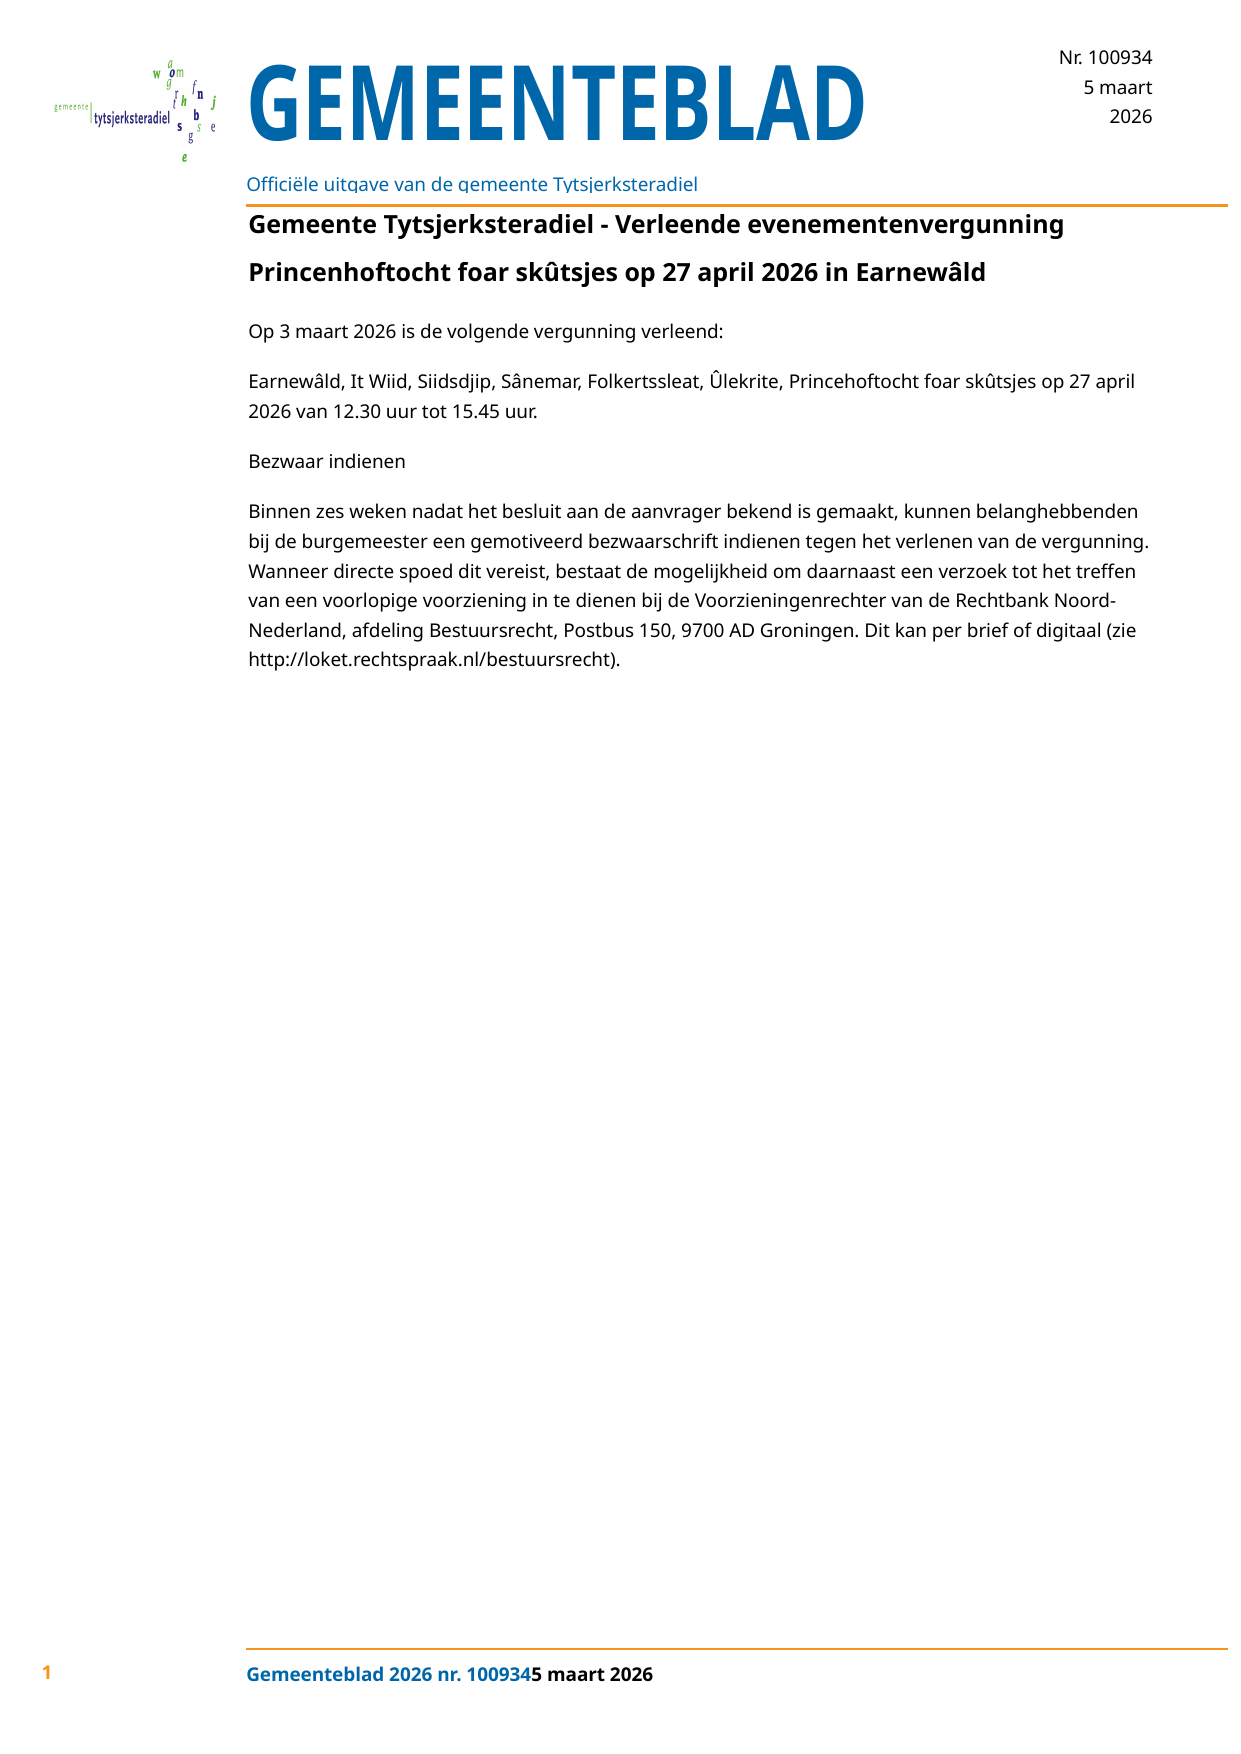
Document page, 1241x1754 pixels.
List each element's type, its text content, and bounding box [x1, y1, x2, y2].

text Binnen zes weken nadat het besluit aan de aanvrager bekend is gemaakt, kunnen belanghebbenden bij de burgemeester een gemotiveerd bezwaarschrift indienen tegen het verlenen van de vergunning. Wanneer directe spoed dit vereist, bestaat de mogelijkheid om daarnaast een verzoek tot het treffen van een voorlopige voorziening in te dienen bij de Voorzieningenrechter van de Rechtbank Noord-Nederland, afdeling Bestuursrecht, Postbus 150, 9700 AD Groningen. Dit kan per brief of digitaal (zie http://loket.rechtspraak.nl/bestuursrecht). [248, 499, 1152, 672]
text Gemeente Tytsjerksteradiel - Verleende evenementenvergunning Princenhoftocht foar skûtsjes op 27 april 2026 in Earnewâld [248, 207, 1152, 288]
picture [41, 47, 231, 172]
text Earnewâld, It Wiid, Siidsdjip, Sânemar, Folkertssleat, Ûlekrite, Princehoftocht foar skûtsjes op 27 april 2026 van 12.30 uur tot 15.45 uur. [248, 368, 1152, 424]
text Bezwaar indienen [248, 448, 1152, 474]
text Op 3 maart 2026 is de volgende vergunning verleend: [248, 318, 1152, 344]
